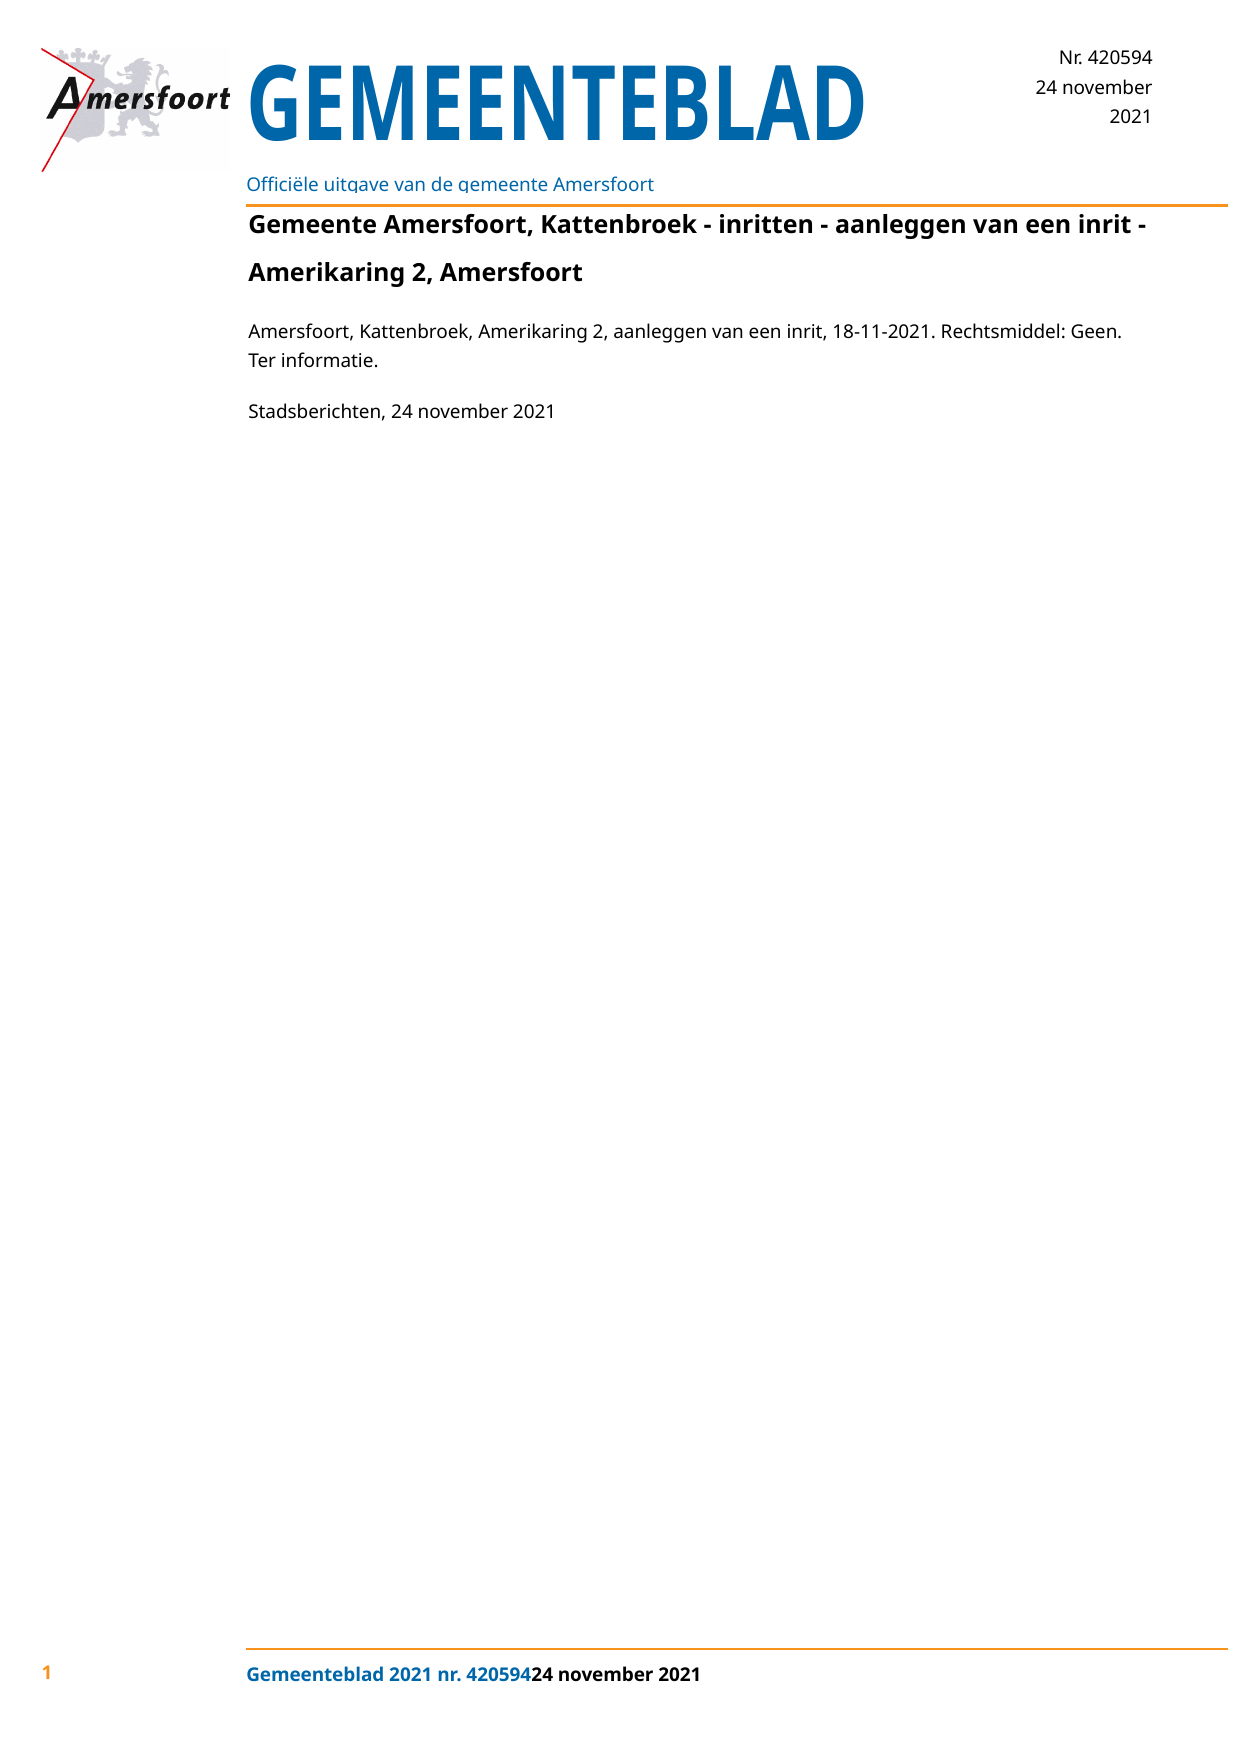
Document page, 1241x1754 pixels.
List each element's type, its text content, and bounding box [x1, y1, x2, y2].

picture [41, 47, 231, 172]
text Gemeente Amersfoort, Kattenbroek - inritten - aanleggen van een inrit - Amerikaring 2, Amersfoort [248, 207, 1152, 288]
text Amersfoort, Kattenbroek, Amerikaring 2, aanleggen van een inrit, 18-11-2021. Rechtsmiddel: Geen. Ter informatie. [248, 318, 1152, 373]
text Stadsberichten, 24 november 2021 [248, 398, 1152, 424]
